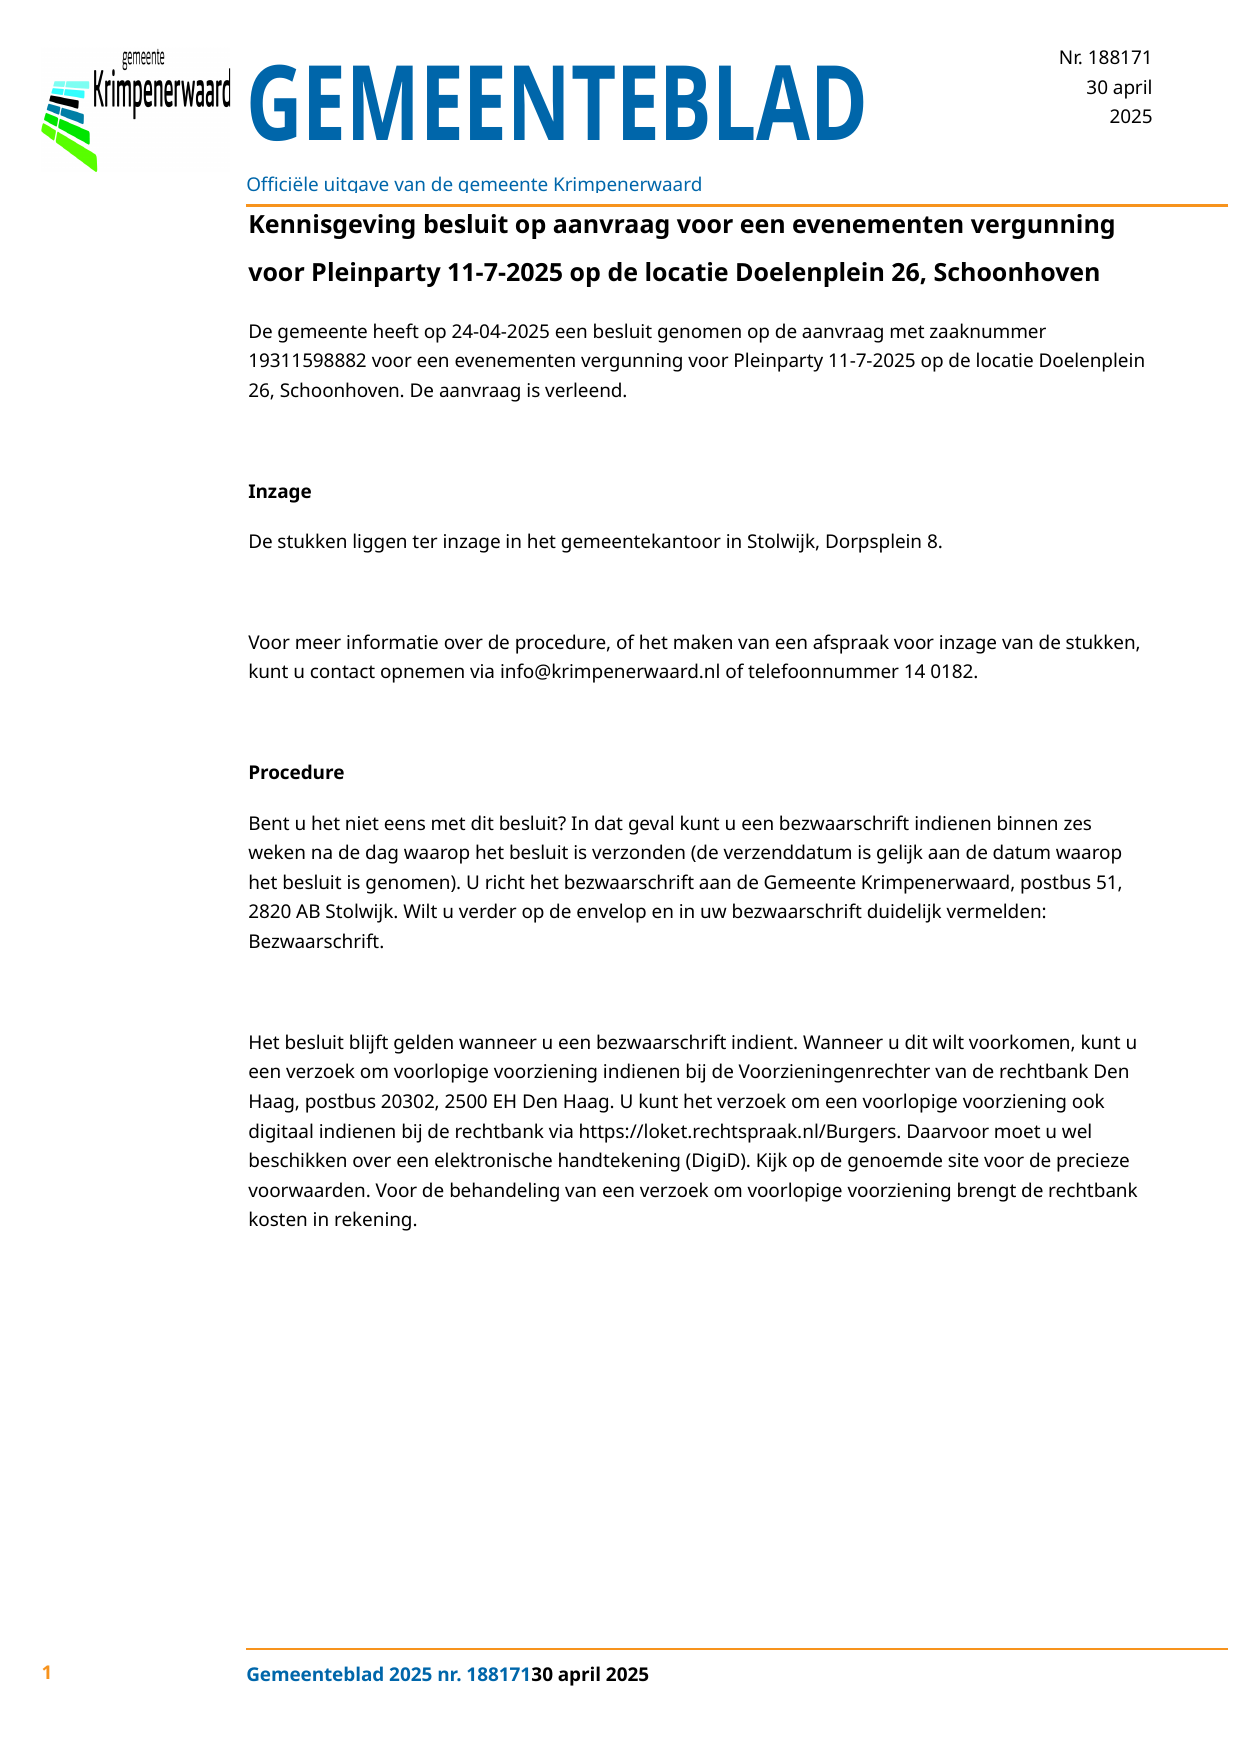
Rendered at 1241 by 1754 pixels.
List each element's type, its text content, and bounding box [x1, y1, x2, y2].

text Kennisgeving besluit op aanvraag voor een evenementen vergunning voor Pleinparty 11-7-2025 op de locatie Doelenplein 26, Schoonhoven [248, 207, 1152, 288]
text Inzage [248, 478, 1152, 504]
text Voor meer informatie over de procedure, of het maken van een afspraak voor inzage van de stukken, kunt u contact opnemen via info@krimpenerwaard.nl of telefoonnummer 14 0182. [248, 629, 1152, 684]
text Het besluit blijft gelden wanneer u een bezwaarschrift indient. Wanneer u dit wilt voorkomen, kunt u een verzoek om voorlopige voorziening indienen bij de Voorzieningenrechter van de rechtbank Den Haag, postbus 20302, 2500 EH Den Haag. U kunt het verzoek om een voorlopige voorziening ook digitaal indienen bij de rechtbank via https://loket.rechtspraak.nl/Burgers. Daarvoor moet u wel beschikken over een elektronische handtekening (DigiD). Kijk op de genoemde site voor de precieze voorwaarden. Voor de behandeling van een verzoek om voorlopige voorziening brengt de rechtbank kosten in rekening. [248, 1029, 1152, 1232]
text Procedure [248, 759, 1152, 785]
picture [41, 47, 231, 172]
text Bent u het niet eens met dit besluit? In dat geval kunt u een bezwaarschrift indienen binnen zes weken na de dag waarop het besluit is verzonden (de verzenddatum is gelijk aan de datum waarop het besluit is genomen). U richt het bezwaarschrift aan de Gemeente Krimpenerwaard, postbus 51, 2820 AB Stolwijk. Wilt u verder op de envelop en in uw bezwaarschrift duidelijk vermelden: Bezwaarschrift. [248, 810, 1152, 954]
text De stukken liggen ter inzage in het gemeentekantoor in Stolwijk, Dorpsplein 8. [248, 528, 1152, 554]
text De gemeente heeft op 24-04-2025 een besluit genomen op de aanvraag met zaaknummer 19311598882 voor een evenementen vergunning voor Pleinparty 11-7-2025 op de locatie Doelenplein 26, Schoonhoven. De aanvraag is verleend. [248, 318, 1152, 403]
